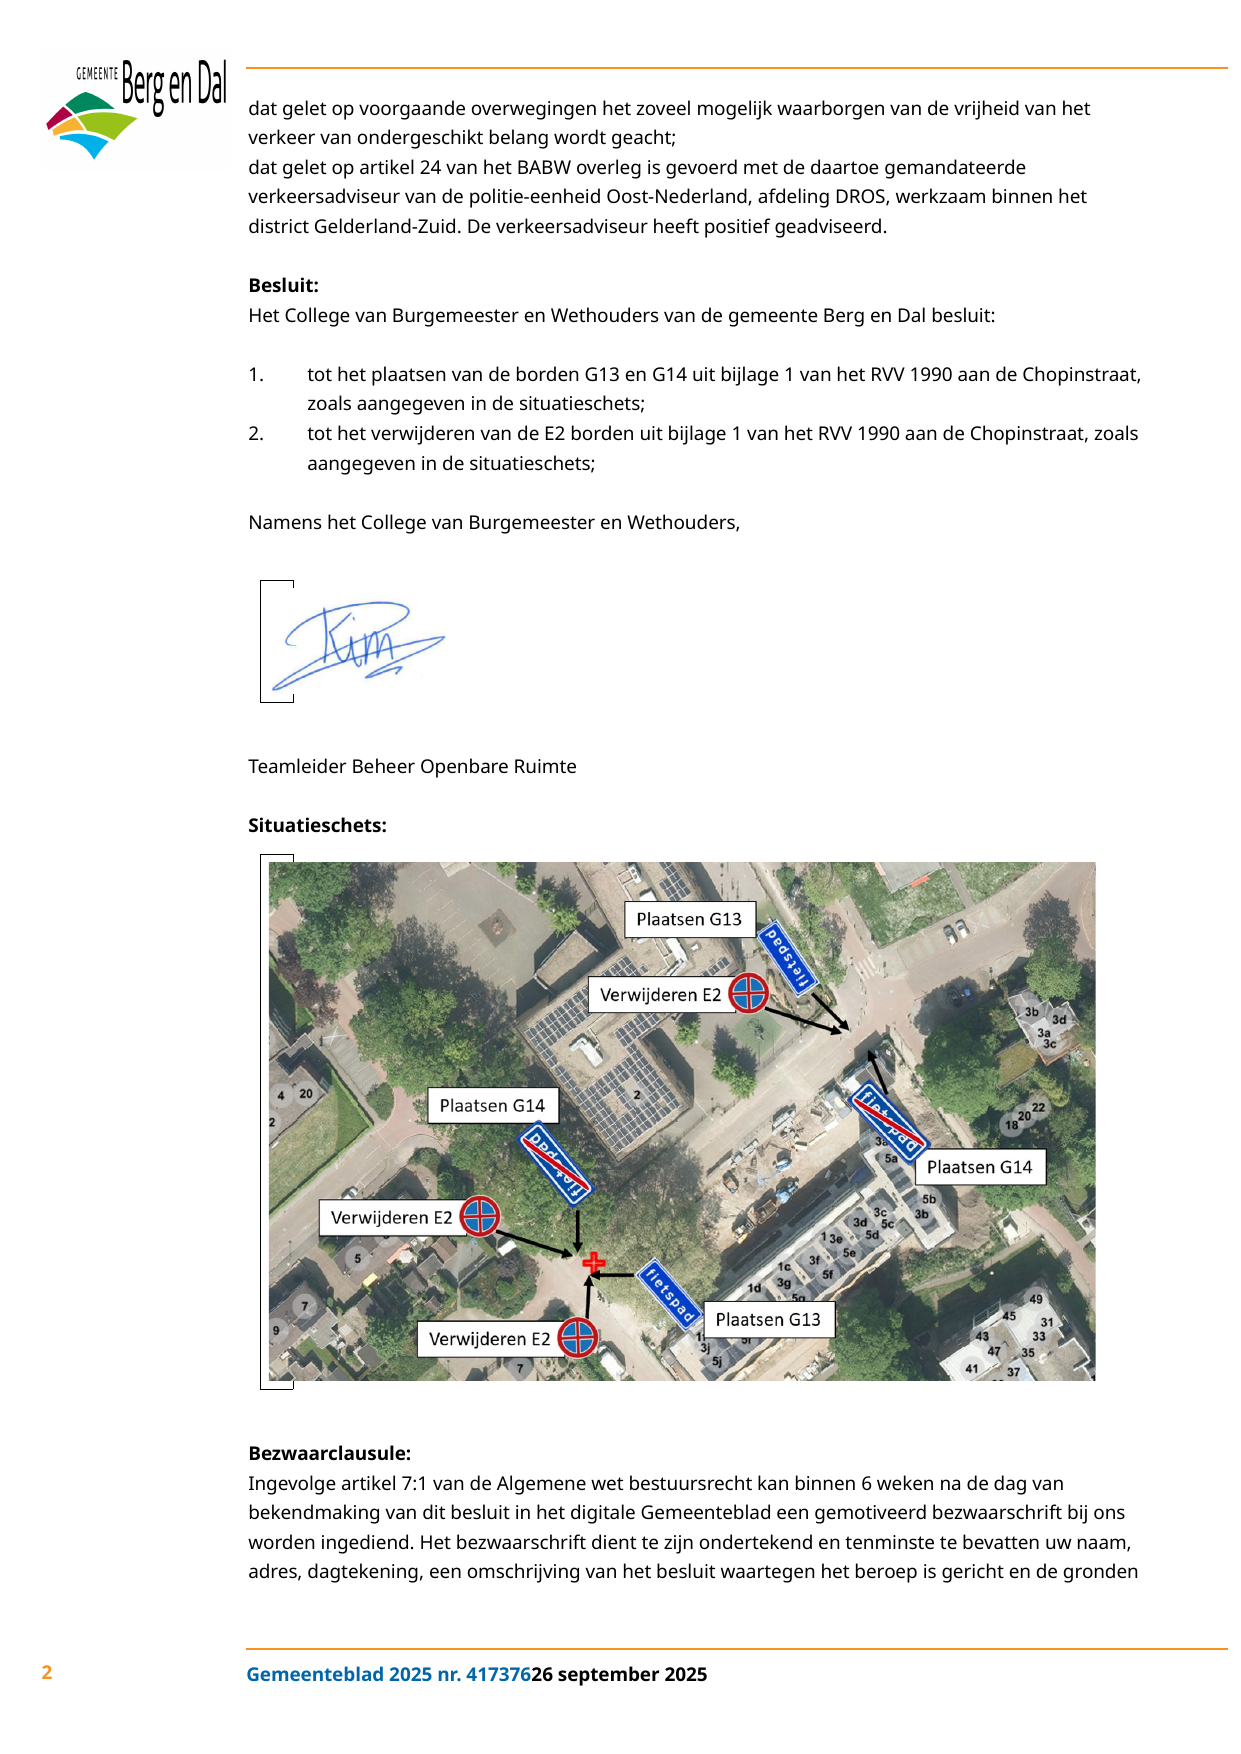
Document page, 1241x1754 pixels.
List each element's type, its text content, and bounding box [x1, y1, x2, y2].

text dat gelet op voorgaande overwegingen het zoveel mogelijk waarborgen van de vrijheid van het verkeer van ondergeschikt belang wordt geacht; [248, 95, 1152, 150]
text Situatieschets: [248, 812, 1152, 838]
text Bezwaarclausule: [248, 1440, 1152, 1466]
text Besluit: [248, 272, 1152, 298]
picture [41, 47, 231, 172]
text Namens het College van Burgemeester en Wethouders, [248, 509, 1152, 535]
text Ingevolge artikel 7:1 van de Algemene wet bestuursrecht kan binnen 6 weken na de dag van bekendmaking van dit besluit in het digitale Gemeenteblad een gemotiveerd bezwaarschrift bij ons worden ingediend. Het bezwaarschrift dient te zijn ondertekend en tenminste te bevatten uw naam, adres, dagtekening, een omschrijving van het besluit waartegen het beroep is gericht en de gronden [248, 1470, 1152, 1584]
text dat gelet op artikel 24 van het BABW overleg is gevoerd met de daartoe gemandateerde verkeersadviseur van de politie-eenheid Oost-Nederland, afdeling DROS, werkzaam binnen het district Gelderland-Zuid. De verkeersadviseur heeft positief geadviseerd. [248, 154, 1152, 239]
list tot het verwijderen van de E2 borden uit bijlage 1 van het RVV 1990 aan de Chopinstraat, zoals aangegeven in de situatieschets; [248, 420, 1152, 476]
list tot het plaatsen van de borden G13 en G14 uit bijlage 1 van het RVV 1990 aan de Chopinstraat, zoals aangegeven in de situatieschets; [248, 361, 1152, 416]
text Teamleider Beheer Openbare Ruimte [248, 753, 1152, 779]
text Het College van Burgemeester en Wethouders van de gemeente Berg en Dal besluit: [248, 302, 1152, 328]
picture [268, 588, 447, 694]
picture [268, 862, 1096, 1381]
